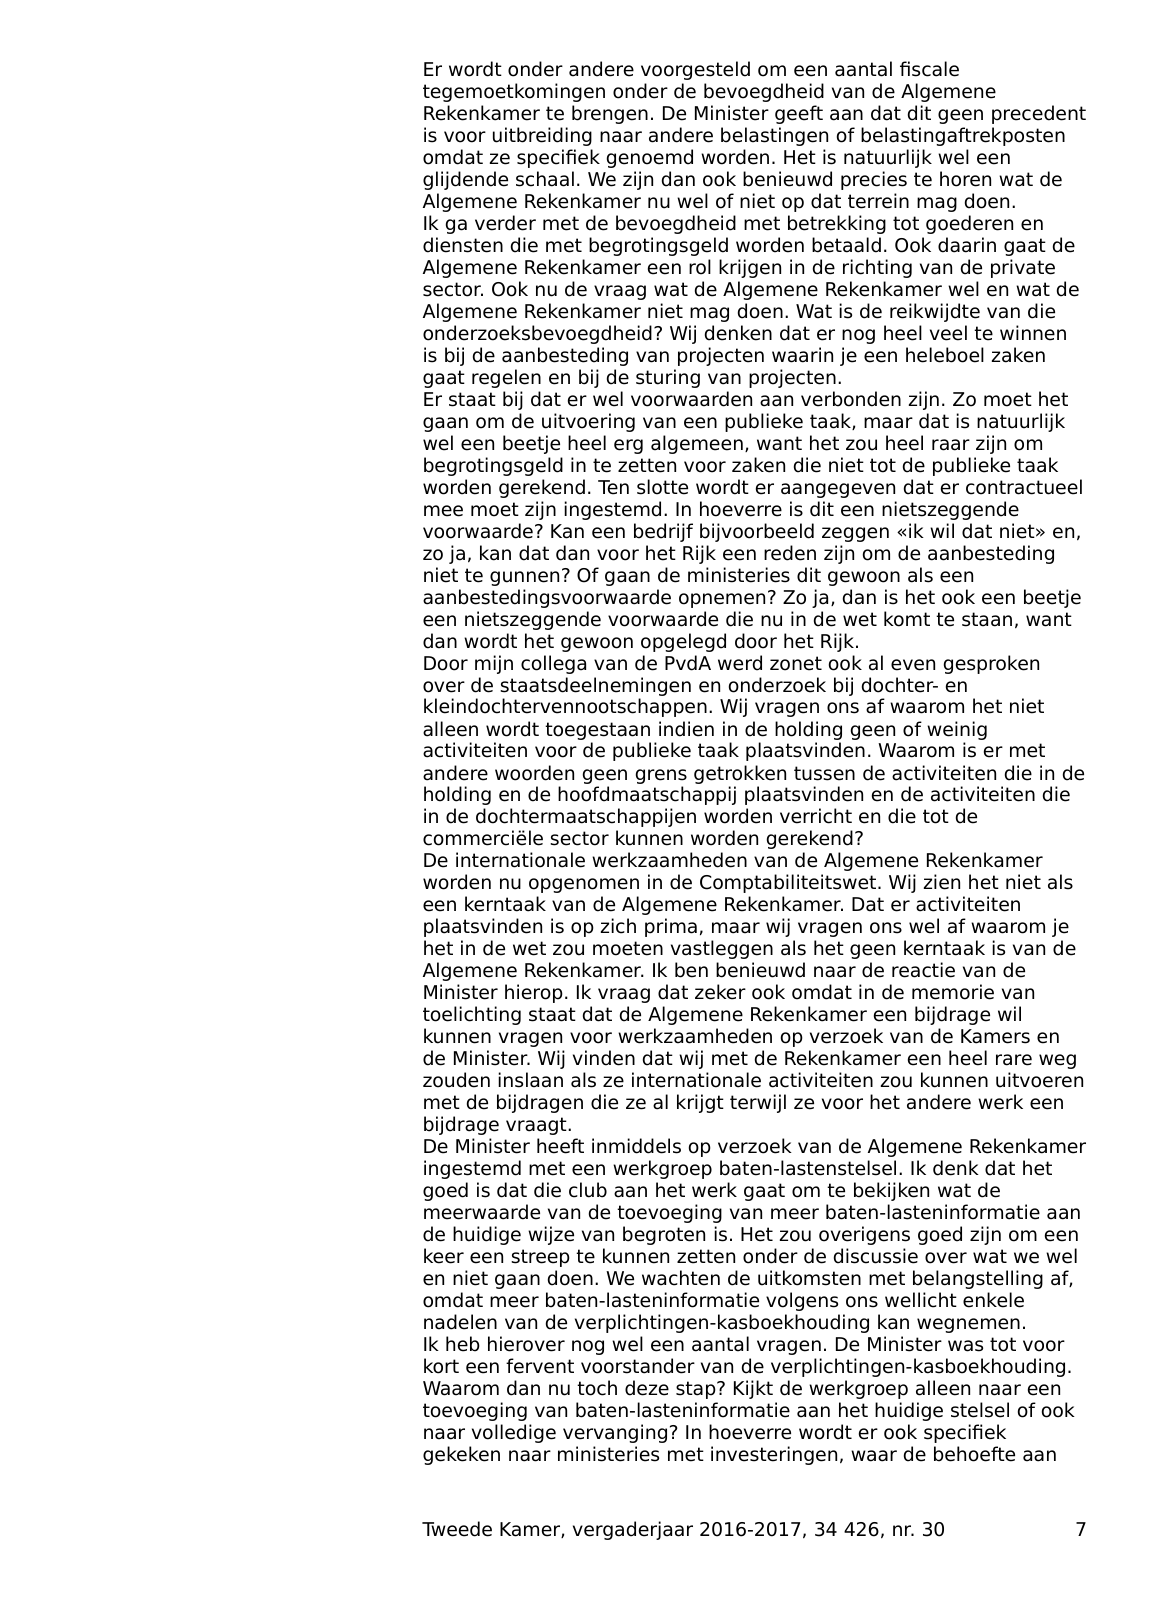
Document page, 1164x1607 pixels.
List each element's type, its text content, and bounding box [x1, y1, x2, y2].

text Er wordt onder andere voorgesteld om een aantal fiscale tegemoetkomingen onder de bevoegdheid van de Algemene Rekenkamer te brengen. De Minister geeft aan dat dit geen precedent is voor uitbreiding naar andere belastingen of belastingaftrekposten omdat ze specifiek genoemd worden. Het is natuurlijk wel een glijdende schaal. We zijn dan ook benieuwd precies te horen wat de Algemene Rekenkamer nu wel of niet op dat terrein mag doen. [422, 59, 1087, 213]
text Er staat bij dat er wel voorwaarden aan verbonden zijn. Zo moet het gaan om de uitvoering van een publieke taak, maar dat is natuurlijk wel een beetje heel erg algemeen, want het zou heel raar zijn om begrotingsgeld in te zetten voor zaken die niet tot de publieke taak worden gerekend. Ten slotte wordt er aangegeven dat er contractueel mee moet zijn ingestemd. In hoeverre is dit een nietszeggende voorwaarde? Kan een bedrijf bijvoorbeeld zeggen «ik wil dat niet» en, zo ja, kan dat dan voor het Rijk een reden zijn om de aanbesteding niet te gunnen? Of gaan de ministeries dit gewoon als een aanbestedingsvoorwaarde opnemen? Zo ja, dan is het ook een beetje een nietszeggende voorwaarde die nu in de wet komt te staan, want dan wordt het gewoon opgelegd door het Rijk. [422, 389, 1087, 652]
text Ik ga verder met de bevoegdheid met betrekking tot goederen en diensten die met begrotingsgeld worden betaald. Ook daarin gaat de Algemene Rekenkamer een rol krijgen in de richting van de private sector. Ook nu de vraag wat de Algemene Rekenkamer wel en wat de Algemene Rekenkamer niet mag doen. Wat is de reikwijdte van die onderzoeksbevoegdheid? Wij denken dat er nog heel veel te winnen is bij de aanbesteding van projecten waarin je een heleboel zaken gaat regelen en bij de sturing van projecten. [422, 213, 1087, 389]
text De internationale werkzaamheden van de Algemene Rekenkamer worden nu opgenomen in de Comptabiliteitswet. Wij zien het niet als een kerntaak van de Algemene Rekenkamer. Dat er activiteiten plaatsvinden is op zich prima, maar wij vragen ons wel af waarom je het in de wet zou moeten vastleggen als het geen kerntaak is van de Algemene Rekenkamer. Ik ben benieuwd naar de reactie van de Minister hierop. Ik vraag dat zeker ook omdat in de memorie van toelichting staat dat de Algemene Rekenkamer een bijdrage wil kunnen vragen voor werkzaamheden op verzoek van de Kamers en de Minister. Wij vinden dat wij met de Rekenkamer een heel rare weg zouden inslaan als ze internationale activiteiten zou kunnen uitvoeren met de bijdragen die ze al krijgt terwijl ze voor het andere werk een bijdrage vraagt. [422, 850, 1087, 1136]
text Ik heb hierover nog wel een aantal vragen. De Minister was tot voor kort een fervent voorstander van de verplichtingen-kasboekhouding. Waarom dan nu toch deze stap? Kijkt de werkgroep alleen naar een toevoeging van baten-lasteninformatie aan het huidige stelsel of ook naar volledige vervanging? In hoeverre wordt er ook specifiek gekeken naar ministeries met investeringen, waar de behoefte aan [422, 1334, 1087, 1466]
text Door mijn collega van de PvdA werd zonet ook al even gesproken over de staatsdeelnemingen en onderzoek bij dochter- en kleindochtervennootschappen. Wij vragen ons af waarom het niet alleen wordt toegestaan indien in de holding geen of weinig activiteiten voor de publieke taak plaatsvinden. Waarom is er met andere woorden geen grens getrokken tussen de activiteiten die in de holding en de hoofdmaatschappij plaatsvinden en de activiteiten die in de dochtermaatschappijen worden verricht en die tot de commerciële sector kunnen worden gerekend? [422, 652, 1087, 850]
text De Minister heeft inmiddels op verzoek van de Algemene Rekenkamer ingestemd met een werkgroep baten-lastenstelsel. Ik denk dat het goed is dat die club aan het werk gaat om te bekijken wat de meerwaarde van de toevoeging van meer baten-lasteninformatie aan de huidige wijze van begroten is. Het zou overigens goed zijn om een keer een streep te kunnen zetten onder de discussie over wat we wel en niet gaan doen. We wachten de uitkomsten met belangstelling af, omdat meer baten-lasteninformatie volgens ons wellicht enkele nadelen van de verplichtingen-kasboekhouding kan wegnemen. [422, 1136, 1087, 1334]
